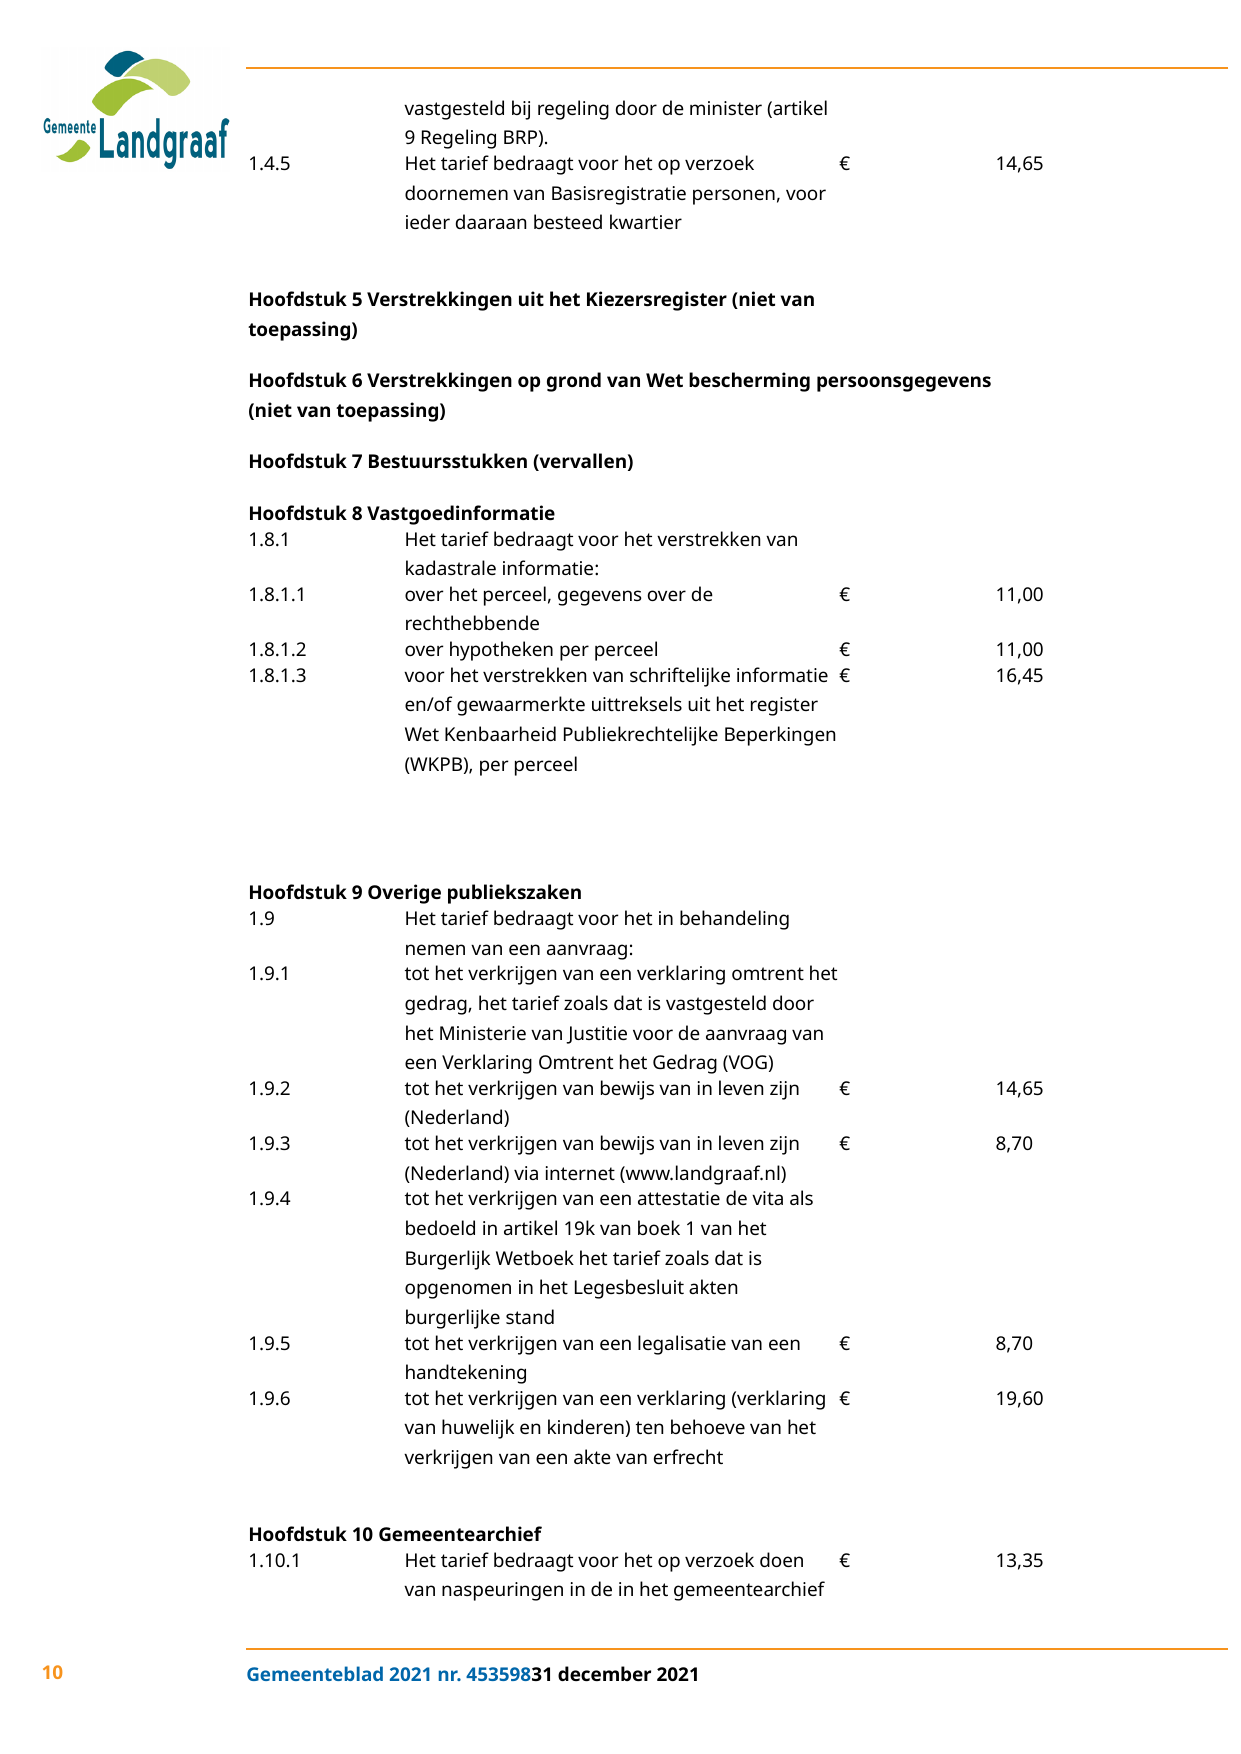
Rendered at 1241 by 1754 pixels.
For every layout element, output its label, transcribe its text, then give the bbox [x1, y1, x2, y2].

table_cell Het tarief bedraagt voor het verstrekken van kadastrale informatie: [404, 526, 839, 581]
table_cell tot het verkrijgen van een attestatie de vita als bedoeld in artikel 19k van boek 1 van het Burgerlijk Wetboek het tarief zoals dat is opgenomen in het Legesbesluit akten burgerlijke stand [404, 1186, 839, 1330]
table_cell 1.8.1.1 [248, 581, 404, 636]
table_cell Het tarief bedraagt voor het op verzoek doen van naspeuringen in de in het gemeentearchief [404, 1547, 839, 1602]
table_cell [248, 1470, 404, 1496]
table_cell [839, 500, 995, 526]
table_cell [839, 1186, 995, 1330]
table_cell tot het verkrijgen van een verklaring (verklaring van huwelijk en kinderen) ten behoeve van het verkrijgen van een akte van erfrecht [404, 1385, 839, 1470]
table_cell [995, 95, 1152, 150]
table_cell 1.9.2 [248, 1075, 404, 1130]
table_cell [995, 449, 1152, 474]
table_cell Hoofdstuk 8 Vastgoedinformatie [248, 500, 839, 526]
table_cell [248, 828, 404, 854]
table_cell € [839, 1330, 995, 1385]
table_cell [248, 423, 839, 448]
table_cell [839, 1496, 995, 1521]
table_cell over het perceel, gegevens over de rechthebbende [404, 581, 839, 636]
table_cell 1.9.6 [248, 1385, 404, 1470]
table_cell 1.9.4 [248, 1186, 404, 1330]
table_cell [404, 777, 839, 802]
table_cell [839, 905, 995, 961]
table_cell Het tarief bedraagt voor het in behandeling nemen van een aanvraag: [404, 905, 839, 961]
table_cell vastgesteld bij regeling door de minister (artikel 9 Regeling BRP). [404, 95, 839, 150]
table_cell 14,65 [995, 1075, 1152, 1130]
table_cell [995, 261, 1152, 286]
table_cell [839, 423, 995, 448]
table_cell 1.9.3 [248, 1130, 404, 1186]
table_cell [995, 961, 1152, 1075]
table_cell [248, 802, 404, 828]
table_cell [995, 802, 1152, 828]
table_cell [248, 261, 404, 286]
table_cell [995, 880, 1152, 905]
table_cell [404, 802, 839, 828]
table_cell tot het verkrijgen van een legalisatie van een handtekening [404, 1330, 839, 1385]
table_cell tot het verkrijgen van een verklaring omtrent het gedrag, het tarief zoals dat is vastgesteld door het Ministerie van Justitie voor de aanvraag van een Verklaring Omtrent het Gedrag (VOG) [404, 961, 839, 1075]
table_cell [995, 905, 1152, 961]
table_cell [995, 828, 1152, 854]
table_cell tot het verkrijgen van bewijs van in leven zijn (Nederland) via internet (www.landgraaf.nl) [404, 1130, 839, 1186]
table_cell [248, 854, 839, 879]
table_cell 1.9.1 [248, 961, 404, 1075]
table_cell over hypotheken per perceel [404, 636, 839, 662]
table_cell € [839, 581, 995, 636]
table_cell 11,00 [995, 581, 1152, 636]
table_cell [839, 449, 995, 474]
table_cell [248, 474, 839, 500]
table_cell Hoofdstuk 7 Bestuursstukken (vervallen) [248, 449, 839, 474]
table_cell € [839, 1385, 995, 1470]
table_cell 1.4.5 [248, 150, 404, 235]
table_cell 8,70 [995, 1130, 1152, 1186]
table_cell [995, 526, 1152, 581]
table_cell 11,00 [995, 636, 1152, 662]
table_cell [248, 235, 404, 261]
table_cell 8,70 [995, 1330, 1152, 1385]
table_cell 1.8.1.2 [248, 636, 404, 662]
table_cell [995, 777, 1152, 802]
table_cell 19,60 [995, 1385, 1152, 1470]
table_cell [995, 1186, 1152, 1330]
table_cell [839, 961, 995, 1075]
table_cell [404, 261, 839, 286]
table_cell Hoofdstuk 9 Overige publiekszaken [248, 880, 839, 905]
table_cell [839, 235, 995, 261]
table_cell € [839, 1075, 995, 1130]
table_cell [839, 95, 995, 150]
table_cell [248, 95, 404, 150]
table_cell [839, 474, 995, 500]
table_cell tot het verkrijgen van bewijs van in leven zijn (Nederland) [404, 1075, 839, 1130]
table_cell 1.9.5 [248, 1330, 404, 1385]
table_cell € [839, 1130, 995, 1186]
table_cell [839, 880, 995, 905]
table_cell [839, 777, 995, 802]
table_cell [248, 1496, 839, 1521]
table_cell [839, 828, 995, 854]
table_cell [839, 1521, 995, 1547]
table_cell [995, 235, 1152, 261]
table_cell € [839, 636, 995, 662]
table_cell Het tarief bedraagt voor het op verzoek doornemen van Basisregistratie personen, voor ieder daaraan besteed kwartier [404, 150, 839, 235]
table_cell € [839, 662, 995, 777]
table_cell [995, 854, 1152, 879]
table_cell [248, 777, 404, 802]
table_cell [839, 1470, 995, 1496]
table_cell [839, 261, 995, 286]
table_cell [839, 854, 995, 879]
table_cell 1.9 [248, 905, 404, 961]
table_cell [404, 828, 839, 854]
table_cell [404, 1470, 839, 1496]
table_cell € [839, 1547, 995, 1602]
table_cell [839, 802, 995, 828]
table_cell Hoofdstuk 6 Verstrekkingen op grond van Wet bescherming persoonsgegevens (niet van toepassing) [248, 368, 1152, 423]
table_cell [995, 1521, 1152, 1547]
table_cell voor het verstrekken van schriftelijke informatie en/of gewaarmerkte uittreksels uit het register Wet Kenbaarheid Publiekrechtelijke Beperkingen (WKPB), per perceel [404, 662, 839, 777]
table_cell 13,35 [995, 1547, 1152, 1602]
table_cell [404, 235, 839, 261]
table_cell [995, 1496, 1152, 1521]
table_cell 1.8.1.3 [248, 662, 404, 777]
table_cell Hoofdstuk 5 Verstrekkingen uit het Kiezersregister (niet van toepassing) [248, 286, 839, 342]
table_cell [995, 423, 1152, 448]
table_cell [995, 500, 1152, 526]
table_cell € [839, 150, 995, 235]
table_cell 1.8.1 [248, 526, 404, 581]
table_cell [995, 286, 1152, 342]
table_cell 1.10.1 [248, 1547, 404, 1602]
table_cell [995, 474, 1152, 500]
table_cell [995, 1470, 1152, 1496]
table_cell 16,45 [995, 662, 1152, 777]
table_cell 14,65 [995, 150, 1152, 235]
table_cell [839, 526, 995, 581]
table_cell Hoofdstuk 10 Gemeentearchief [248, 1521, 839, 1547]
picture [41, 47, 231, 172]
table_cell [839, 286, 995, 342]
table_cell [248, 342, 1152, 367]
